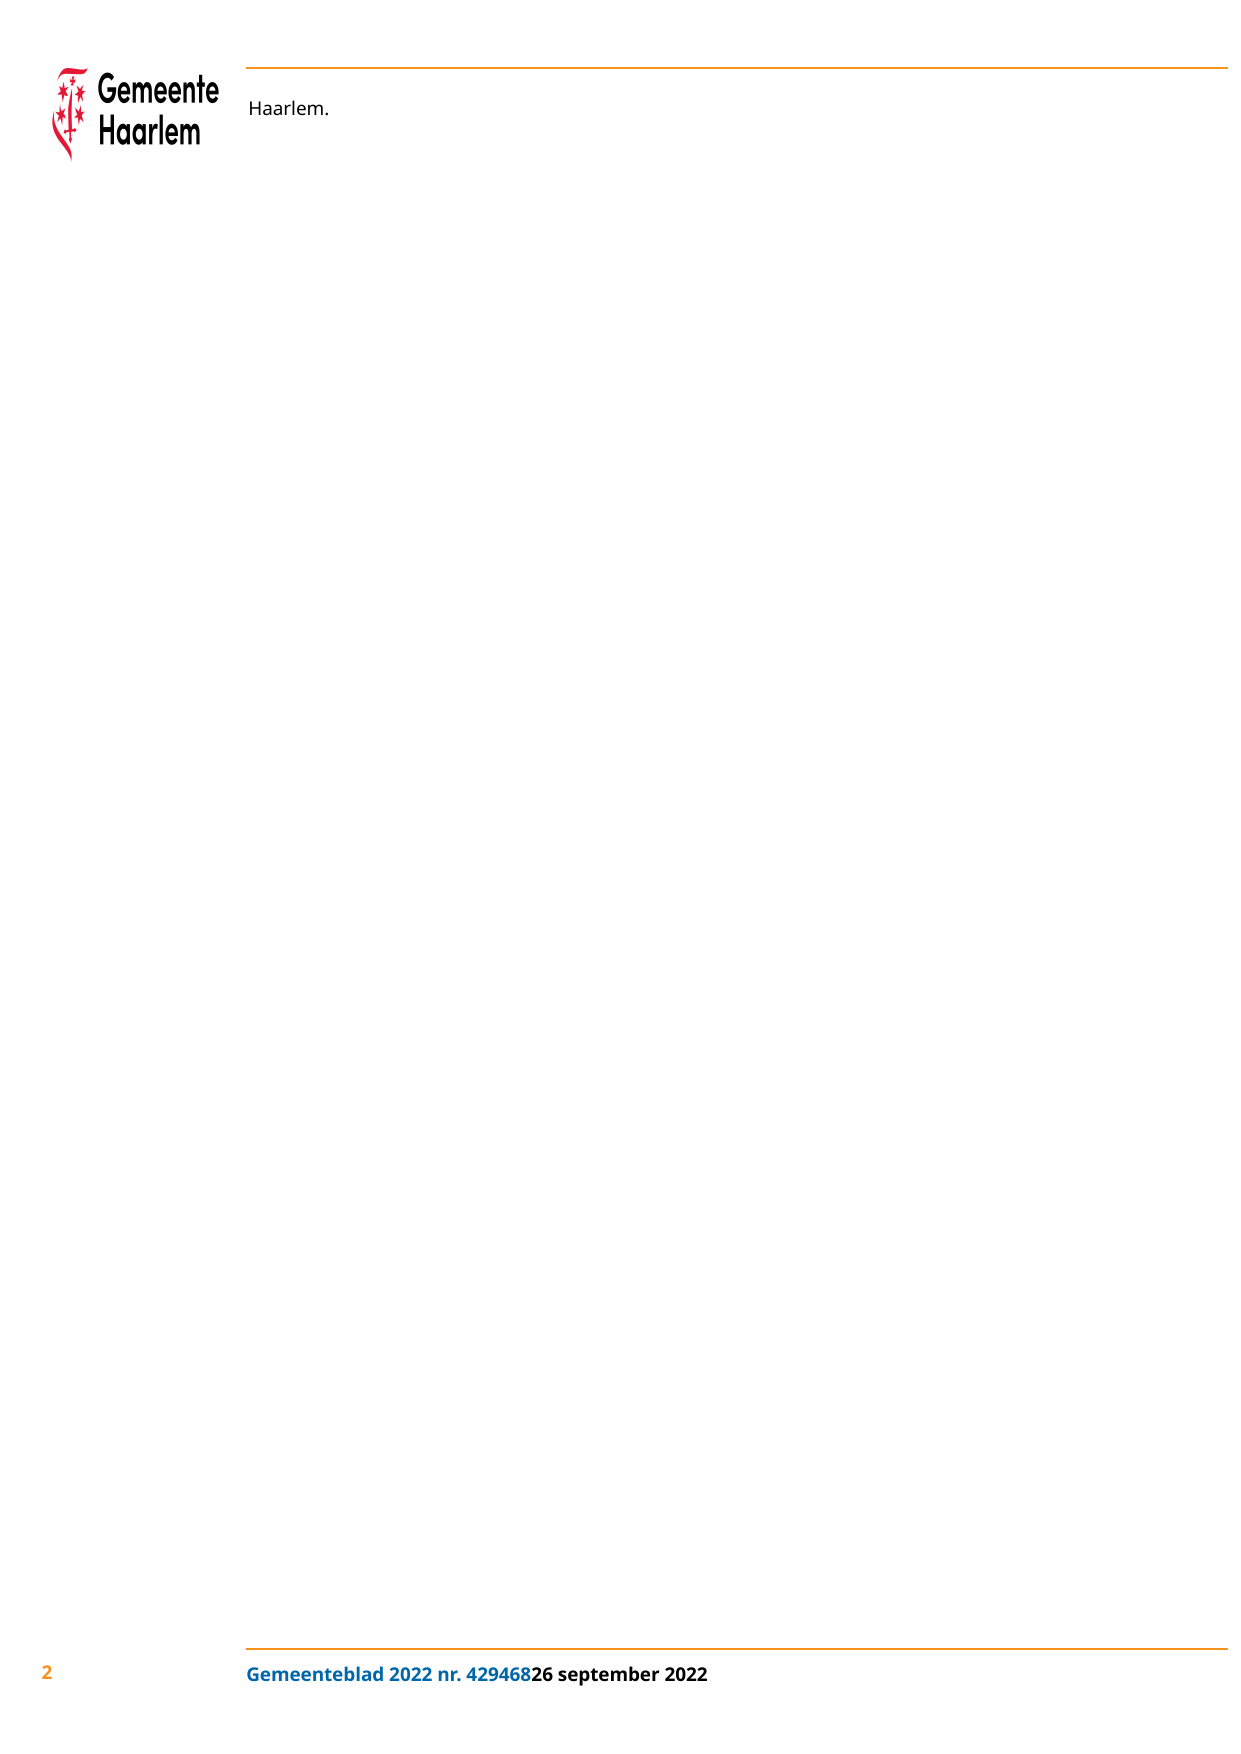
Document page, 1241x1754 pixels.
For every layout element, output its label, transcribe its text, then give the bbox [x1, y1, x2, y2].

picture [41, 47, 231, 172]
text Haarlem. [248, 95, 1152, 121]
